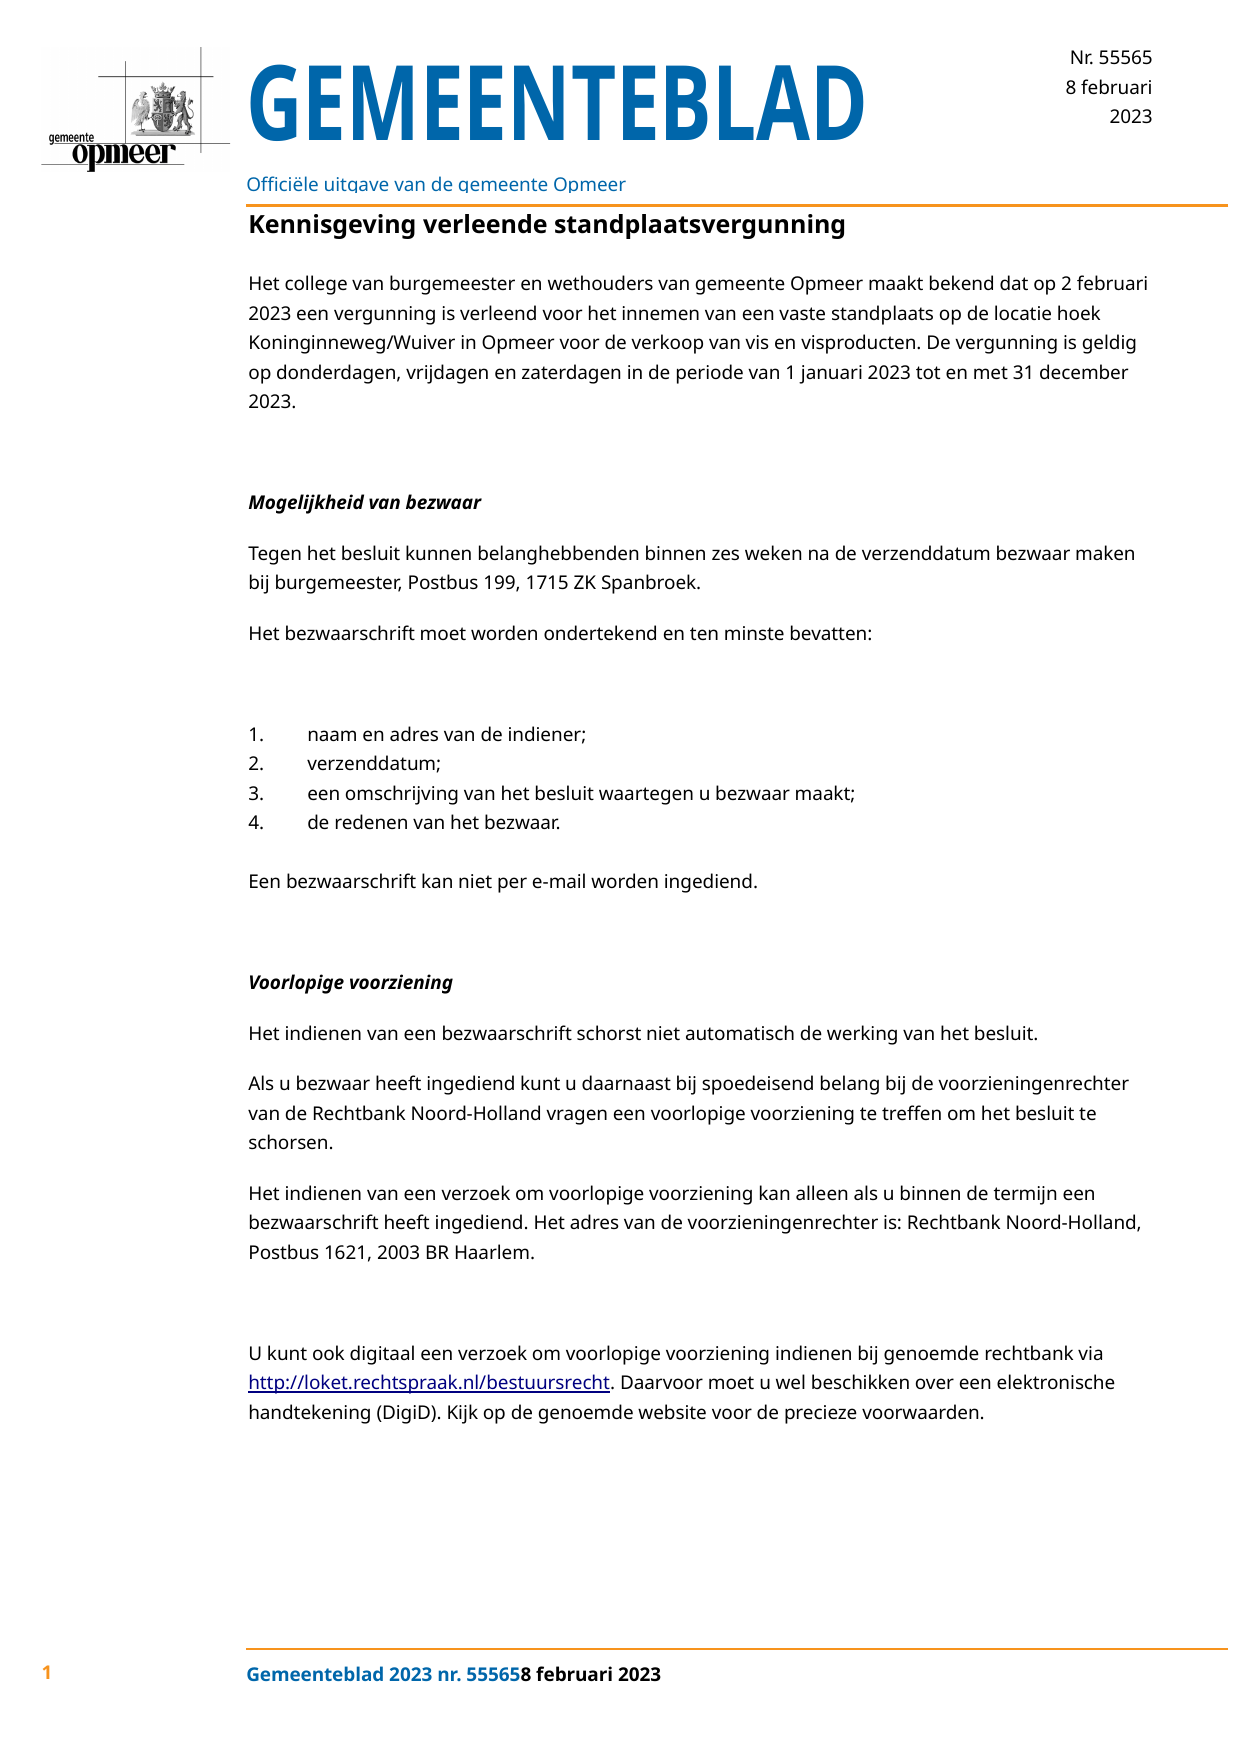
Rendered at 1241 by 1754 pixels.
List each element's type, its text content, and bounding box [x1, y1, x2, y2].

text Tegen het besluit kunnen belanghebbenden binnen zes weken na de verzenddatum bezwaar maken bij burgemeester, Postbus 199, 1715 ZK Spanbroek. [248, 540, 1152, 595]
text Voorlopige voorziening [248, 969, 1152, 995]
text Het bezwaarschrift moet worden ondertekend en ten minste bevatten: [248, 620, 1152, 646]
text Een bezwaarschrift kan niet per e-mail worden ingediend. [248, 869, 1152, 894]
list naam en adres van de indiener; [248, 721, 1152, 746]
text Het indienen van een bezwaarschrift schorst niet automatisch de werking van het besluit. [248, 1020, 1152, 1046]
text Als u bezwaar heeft ingediend kunt u daarnaast bij spoedeisend belang bij de voorzieningenrechter van de Rechtbank Noord-Holland vragen een voorlopige voorziening te treffen om het besluit te schorsen. [248, 1070, 1152, 1155]
picture [41, 47, 231, 172]
text Het college van burgemeester en wethouders van gemeente Opmeer maakt bekend dat op 2 februari 2023 een vergunning is verleend voor het innemen van een vaste standplaats op de locatie hoek Koninginneweg/Wuiver in Opmeer voor de verkoop van vis en visproducten. De vergunning is geldig op donderdagen, vrijdagen en zaterdagen in de periode van 1 januari 2023 tot en met 31 december 2023. [248, 270, 1152, 414]
text Kennisgeving verleende standplaatsvergunning [248, 207, 1152, 241]
text Het indienen van een verzoek om voorlopige voorziening kan alleen als u binnen de termijn een bezwaarschrift heeft ingediend. Het adres van de voorzieningenrechter is: Rechtbank Noord-Holland, Postbus 1621, 2003 BR Haarlem. [248, 1180, 1152, 1265]
list de redenen van het bezwaar. [248, 809, 1152, 835]
list verzenddatum; [248, 750, 1152, 776]
text U kunt ook digitaal een verzoek om voorlopige voorziening indienen bij genoemde rechtbank via http://loket.rechtspraak.nl/bestuursrecht. Daarvoor moet u wel beschikken over een elektronische handtekening (DigiD). Kijk op de genoemde website voor de precieze voorwaarden. [248, 1340, 1152, 1425]
text Mogelijkheid van bezwaar [248, 489, 1152, 515]
list een omschrijving van het besluit waartegen u bezwaar maakt; [248, 780, 1152, 806]
